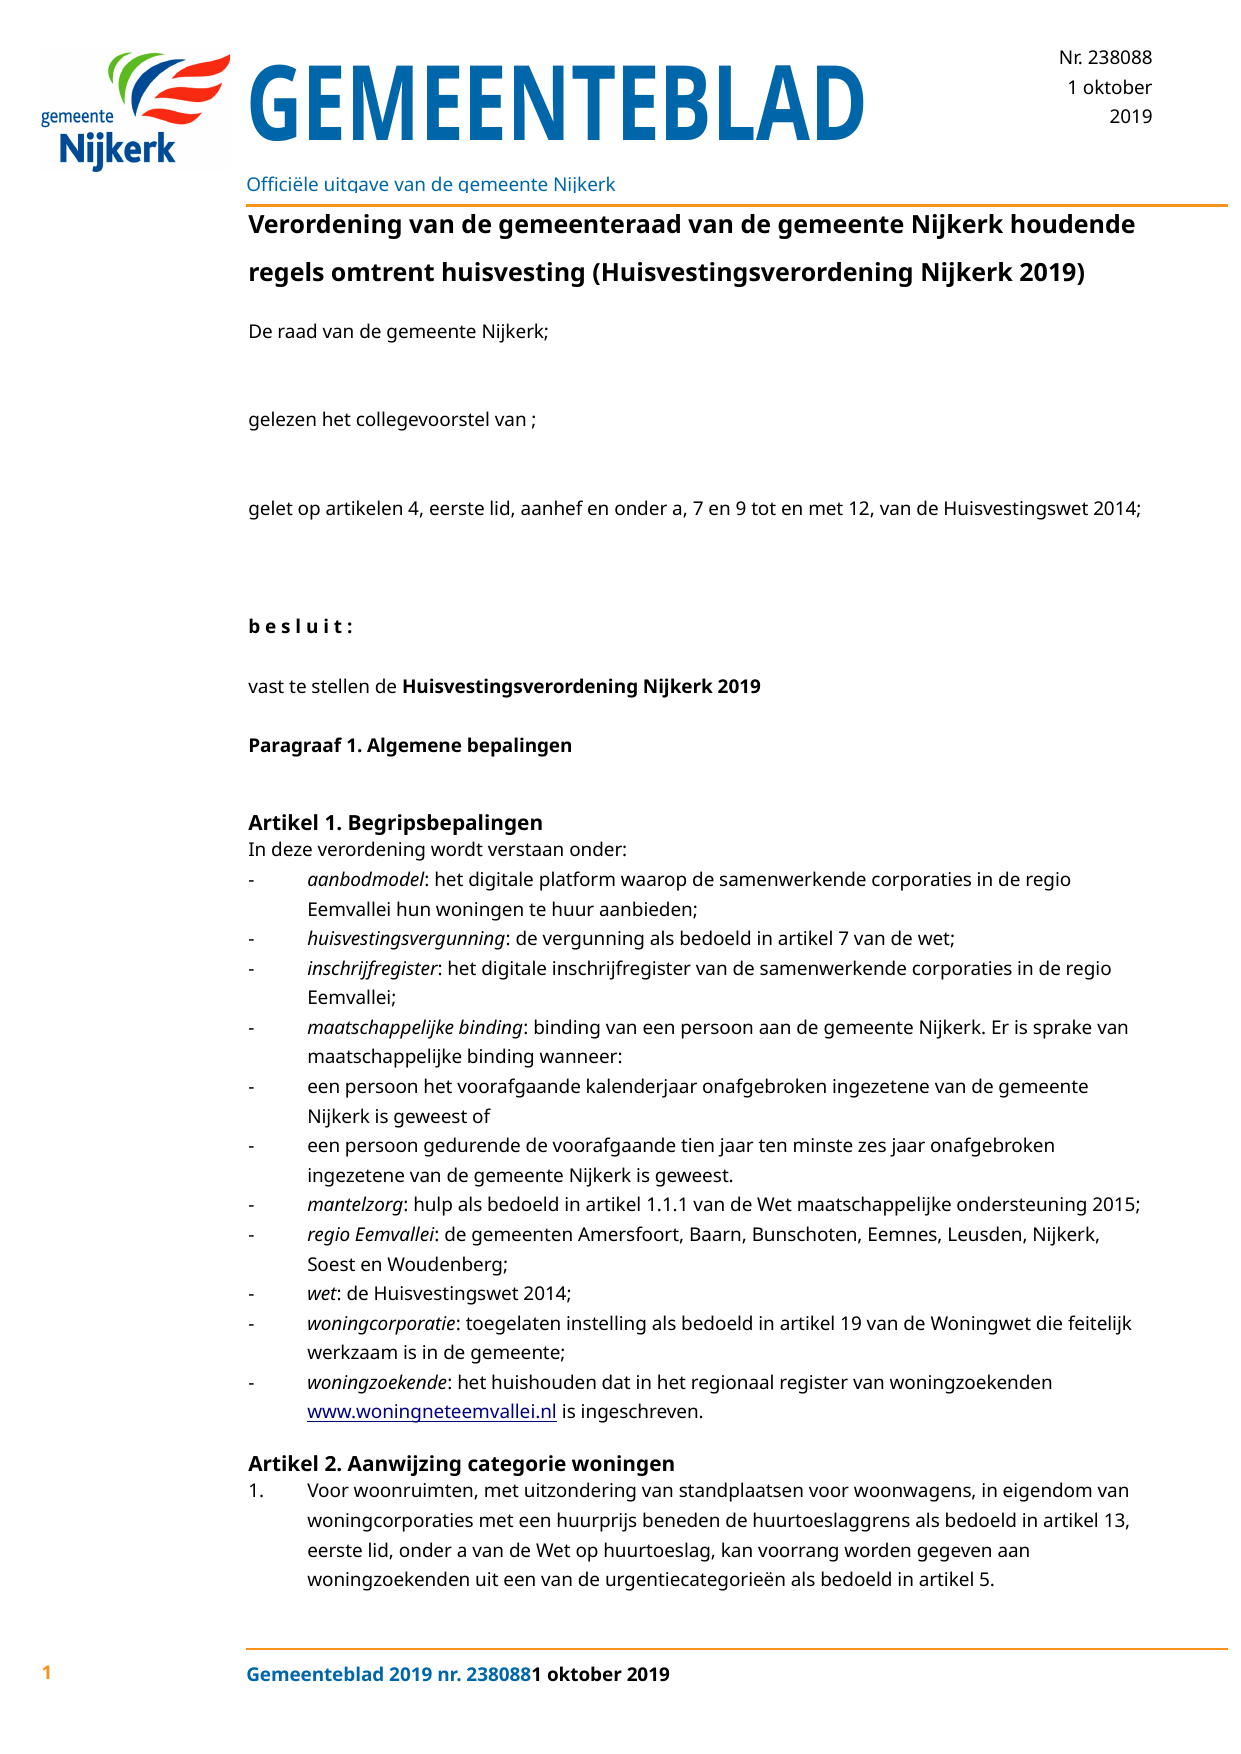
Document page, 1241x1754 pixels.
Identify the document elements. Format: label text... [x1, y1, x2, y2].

text Verordening van de gemeenteraad van de gemeente Nijkerk houdende regels omtrent huisvesting (Huisvestingsverordening Nijkerk 2019) [248, 207, 1152, 288]
list mantelzorg: hulp als bedoeld in artikel 1.1.1 van de Wet maatschappelijke ondersteuning 2015; [248, 1192, 1152, 1217]
text Paragraaf 1. Algemene bepalingen [248, 732, 1152, 758]
list aanbodmodel: het digitale platform waarop de samenwerkende corporaties in de regio Eemvallei hun woningen te huur aanbieden; [248, 866, 1152, 922]
text Artikel 1. Begripsbepalingen [248, 808, 1152, 837]
list woningcorporatie: toegelaten instelling als bedoeld in artikel 19 van de Woningwet die feitelijk werkzaam is in de gemeente; [248, 1310, 1152, 1365]
list maatschappelijke binding: binding van een persoon aan de gemeente Nijkerk. Er is sprake van maatschappelijke binding wanneer: [248, 1014, 1152, 1069]
list regio Eemvallei: de gemeenten Amersfoort, Baarn, Bunschoten, Eemnes, Leusden, Nijkerk, Soest en Woudenberg; [248, 1221, 1152, 1277]
text gelet op artikelen 4, eerste lid, aanhef en onder a, 7 en 9 tot en met 12, van de Huisvestingswet 2014; [248, 495, 1152, 521]
list inschrijfregister: het digitale inschrijfregister van de samenwerkende corporaties in de regio Eemvallei; [248, 955, 1152, 1010]
list wet: de Huisvestingswet 2014; [248, 1280, 1152, 1306]
list een persoon het voorafgaande kalenderjaar onafgebroken ingezetene van de gemeente Nijkerk is geweest of [248, 1073, 1152, 1129]
text Artikel 2. Aanwijzing categorie woningen [248, 1449, 1152, 1478]
text vast te stellen de Huisvestingsverordening Nijkerk 2019 [248, 673, 1152, 699]
list woningzoekende: het huishouden dat in het regionaal register van woningzoekenden www.woningneteemvallei.nl is ingeschreven. [248, 1369, 1152, 1424]
text b e s l u i t : [248, 614, 1152, 639]
text In deze verordening wordt verstaan onder: [248, 837, 1152, 862]
list een persoon gedurende de voorafgaande tien jaar ten minste zes jaar onafgebroken ingezetene van de gemeente Nijkerk is geweest. [248, 1132, 1152, 1188]
list Voor woonruimten, met uitzondering van standplaatsen voor woonwagens, in eigendom van woningcorporaties met een huurprijs beneden de huurtoeslaggrens als bedoeld in artikel 13, eerste lid, onder a van de Wet op huurtoeslag, kan voorrang worden gegeven aan woningzoekenden uit een van de urgentiecategorieën als bedoeld in artikel 5. [248, 1478, 1152, 1592]
picture [41, 47, 231, 172]
text gelezen het collegevoorstel van ; [248, 407, 1152, 432]
text De raad van de gemeente Nijkerk; [248, 318, 1152, 344]
list huisvestingsvergunning: de vergunning als bedoeld in artikel 7 van de wet; [248, 925, 1152, 951]
